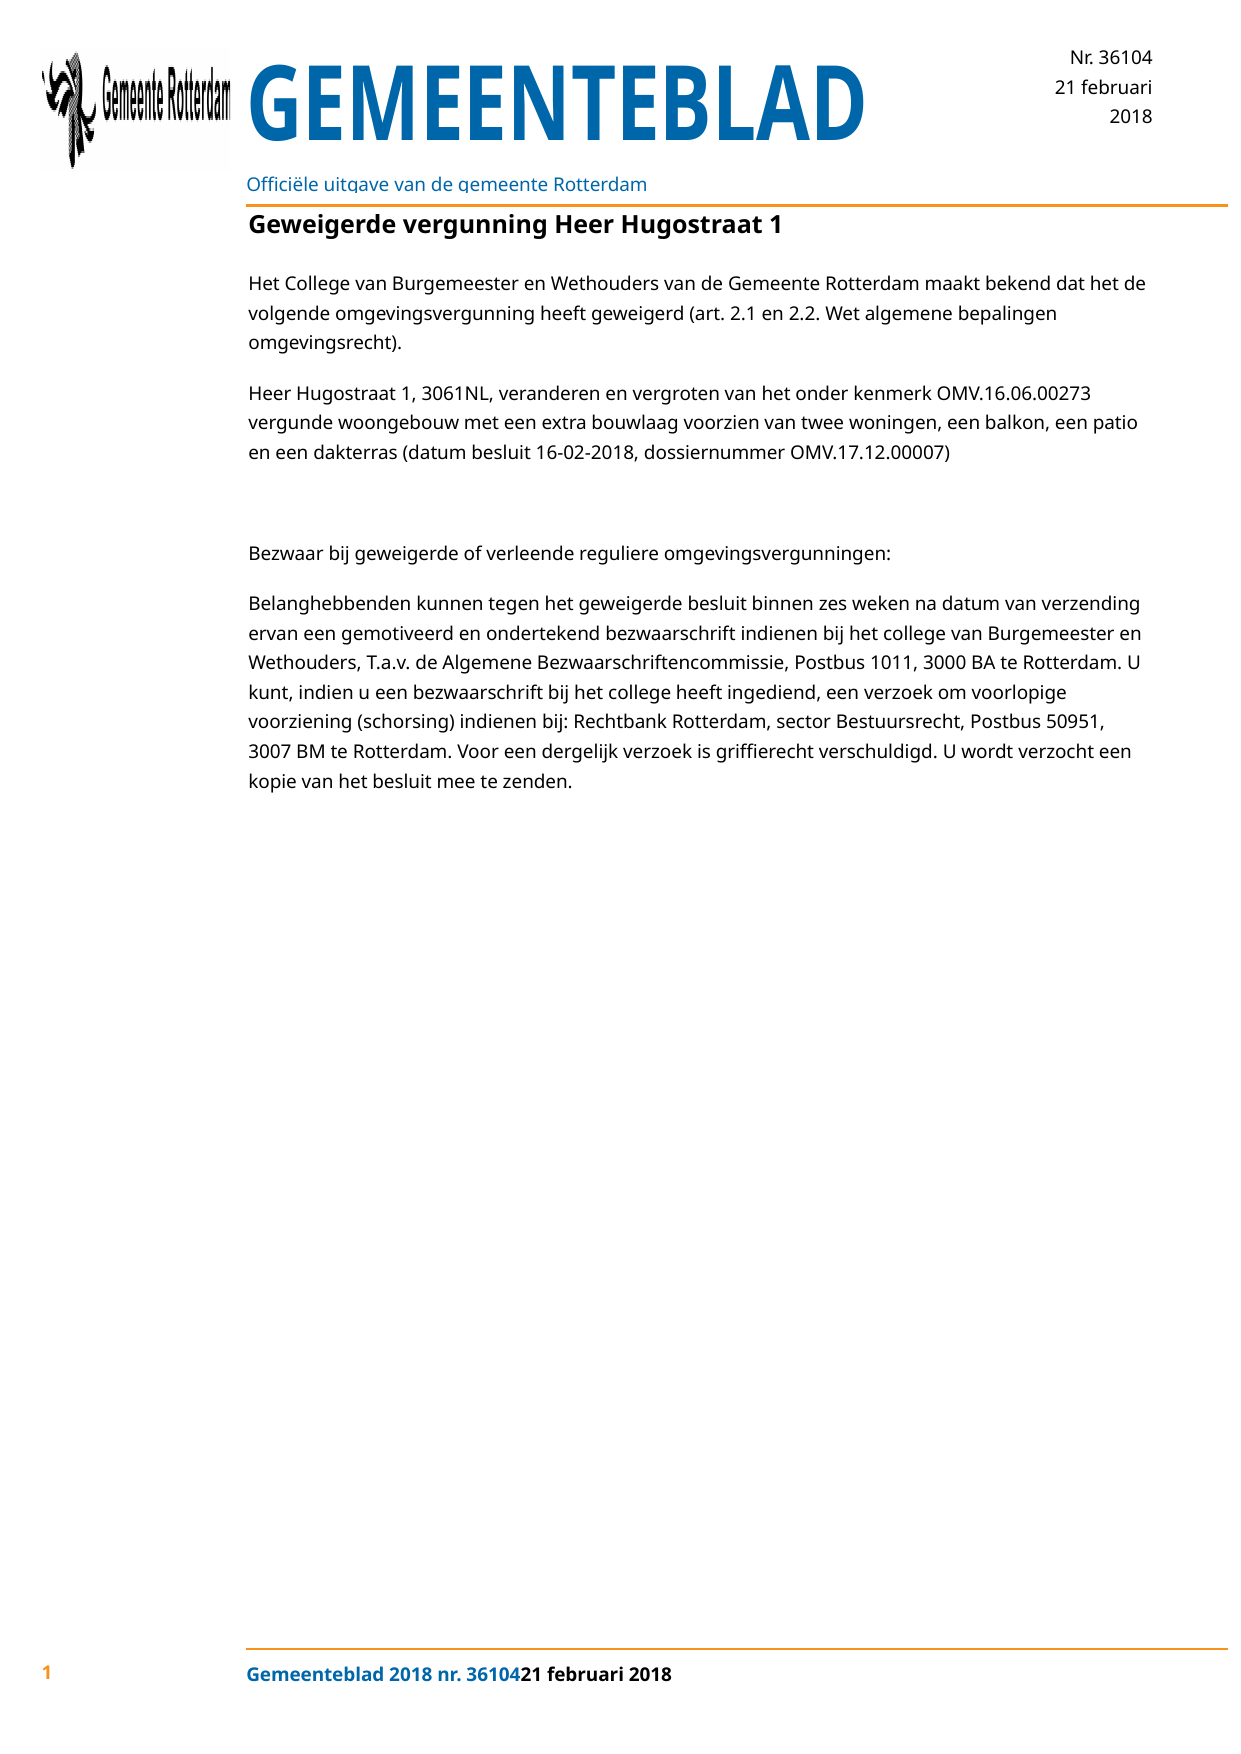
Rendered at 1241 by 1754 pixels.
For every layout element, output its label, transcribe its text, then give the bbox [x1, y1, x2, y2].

picture [41, 47, 231, 172]
text Heer Hugostraat 1, 3061NL, veranderen en vergroten van het onder kenmerk OMV.16.06.00273 vergunde woongebouw met een extra bouwlaag voorzien van twee woningen, een balkon, een patio en een dakterras (datum besluit 16-02-2018, dossiernummer OMV.17.12.00007) [248, 380, 1152, 465]
text Bezwaar bij geweigerde of verleende reguliere omgevingsvergunningen: [248, 540, 1152, 566]
text Geweigerde vergunning Heer Hugostraat 1 [248, 207, 1152, 241]
text Het College van Burgemeester en Wethouders van de Gemeente Rotterdam maakt bekend dat het de volgende omgevingsvergunning heeft geweigerd (art. 2.1 en 2.2. Wet algemene bepalingen omgevingsrecht). [248, 270, 1152, 355]
text Belanghebbenden kunnen tegen het geweigerde besluit binnen zes weken na datum van verzending ervan een gemotiveerd en ondertekend bezwaarschrift indienen bij het college van Burgemeester en Wethouders, T.a.v. de Algemene Bezwaarschriftencommissie, Postbus 1011, 3000 BA te Rotterdam. U kunt, indien u een bezwaarschrift bij het college heeft ingediend, een verzoek om voorlopige voorziening (schorsing) indienen bij: Rechtbank Rotterdam, sector Bestuursrecht, Postbus 50951, 3007 BM te Rotterdam. Voor een dergelijk verzoek is griffierecht verschuldigd. U wordt verzocht een kopie van het besluit mee te zenden. [248, 590, 1152, 793]
